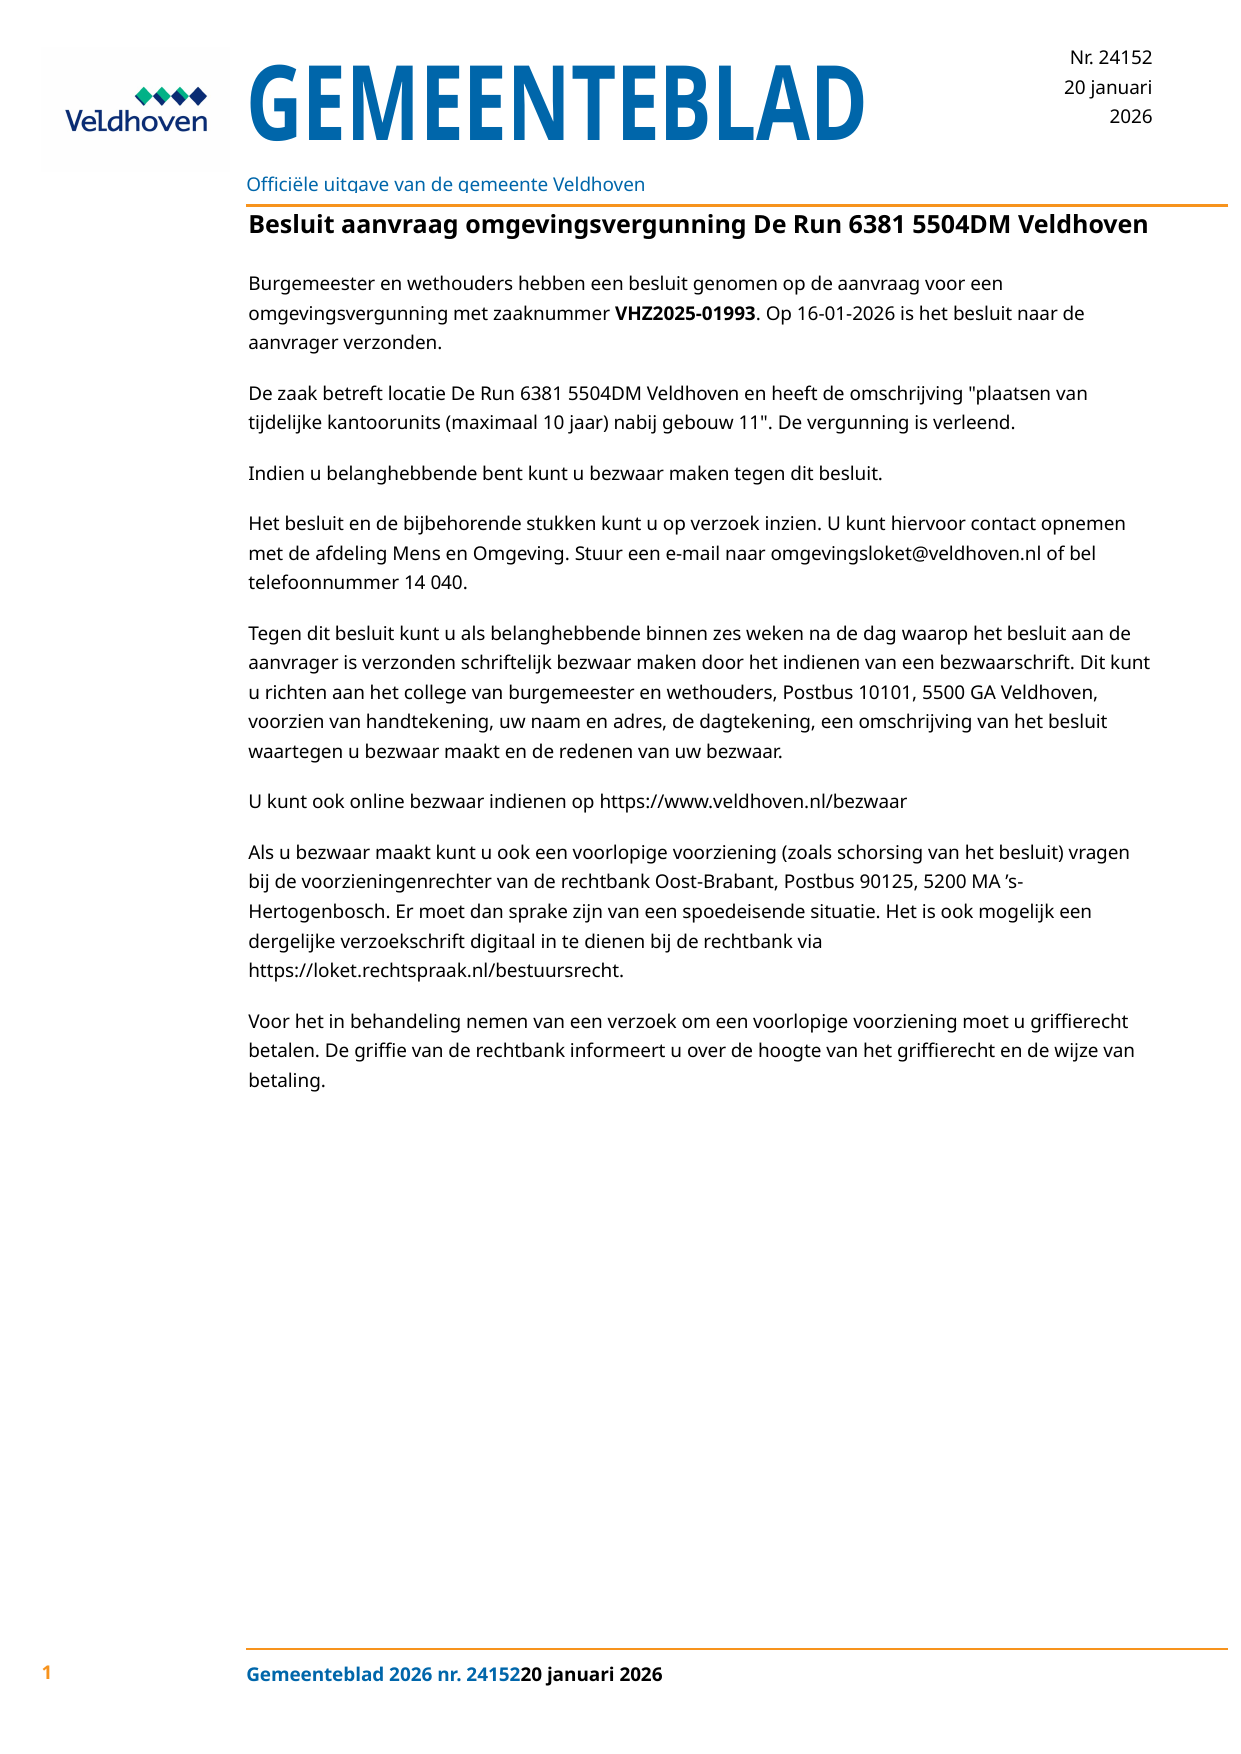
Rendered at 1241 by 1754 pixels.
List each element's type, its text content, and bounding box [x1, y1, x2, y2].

text Als u bezwaar maakt kunt u ook een voorlopige voorziening (zoals schorsing van het besluit) vragen bij de voorzieningenrechter van de rechtbank Oost-Brabant, Postbus 90125, 5200 MA ’s-Hertogenbosch. Er moet dan sprake zijn van een spoedeisende situatie. Het is ook mogelijk een dergelijke verzoekschrift digitaal in te dienen bij de rechtbank via https://loket.rechtspraak.nl/bestuursrecht. [248, 839, 1152, 983]
text U kunt ook online bezwaar indienen op https://www.veldhoven.nl/bezwaar [248, 789, 1152, 814]
text Voor het in behandeling nemen van een verzoek om een voorlopige voorziening moet u griffierecht betalen. De griffie van de rechtbank informeert u over de hoogte van het griffierecht en de wijze van betaling. [248, 1008, 1152, 1093]
text Besluit aanvraag omgevingsvergunning De Run 6381 5504DM Veldhoven [248, 207, 1152, 241]
text Tegen dit besluit kunt u als belanghebbende binnen zes weken na de dag waarop het besluit aan de aanvrager is verzonden schriftelijk bezwaar maken door het indienen van een bezwaarschrift. Dit kunt u richten aan het college van burgemeester en wethouders, Postbus 10101, 5500 GA Veldhoven, voorzien van handtekening, uw naam en adres, de dagtekening, een omschrijving van het besluit waartegen u bezwaar maakt en de redenen van uw bezwaar. [248, 620, 1152, 764]
text De zaak betreft locatie De Run 6381 5504DM Veldhoven en heeft de omschrijving "plaatsen van tijdelijke kantoorunits (maximaal 10 jaar) nabij gebouw 11". De vergunning is verleend. [248, 380, 1152, 435]
text Het besluit en de bijbehorende stukken kunt u op verzoek inzien. U kunt hiervoor contact opnemen met de afdeling Mens en Omgeving. Stuur een e-mail naar omgevingsloket@veldhoven.nl of bel telefoonnummer 14 040. [248, 510, 1152, 595]
picture [41, 47, 231, 172]
text Burgemeester en wethouders hebben een besluit genomen op de aanvraag voor een omgevingsvergunning met zaaknummer VHZ2025-01993. Op 16-01-2026 is het besluit naar de aanvrager verzonden. [248, 270, 1152, 355]
text Indien u belanghebbende bent kunt u bezwaar maken tegen dit besluit. [248, 460, 1152, 486]
